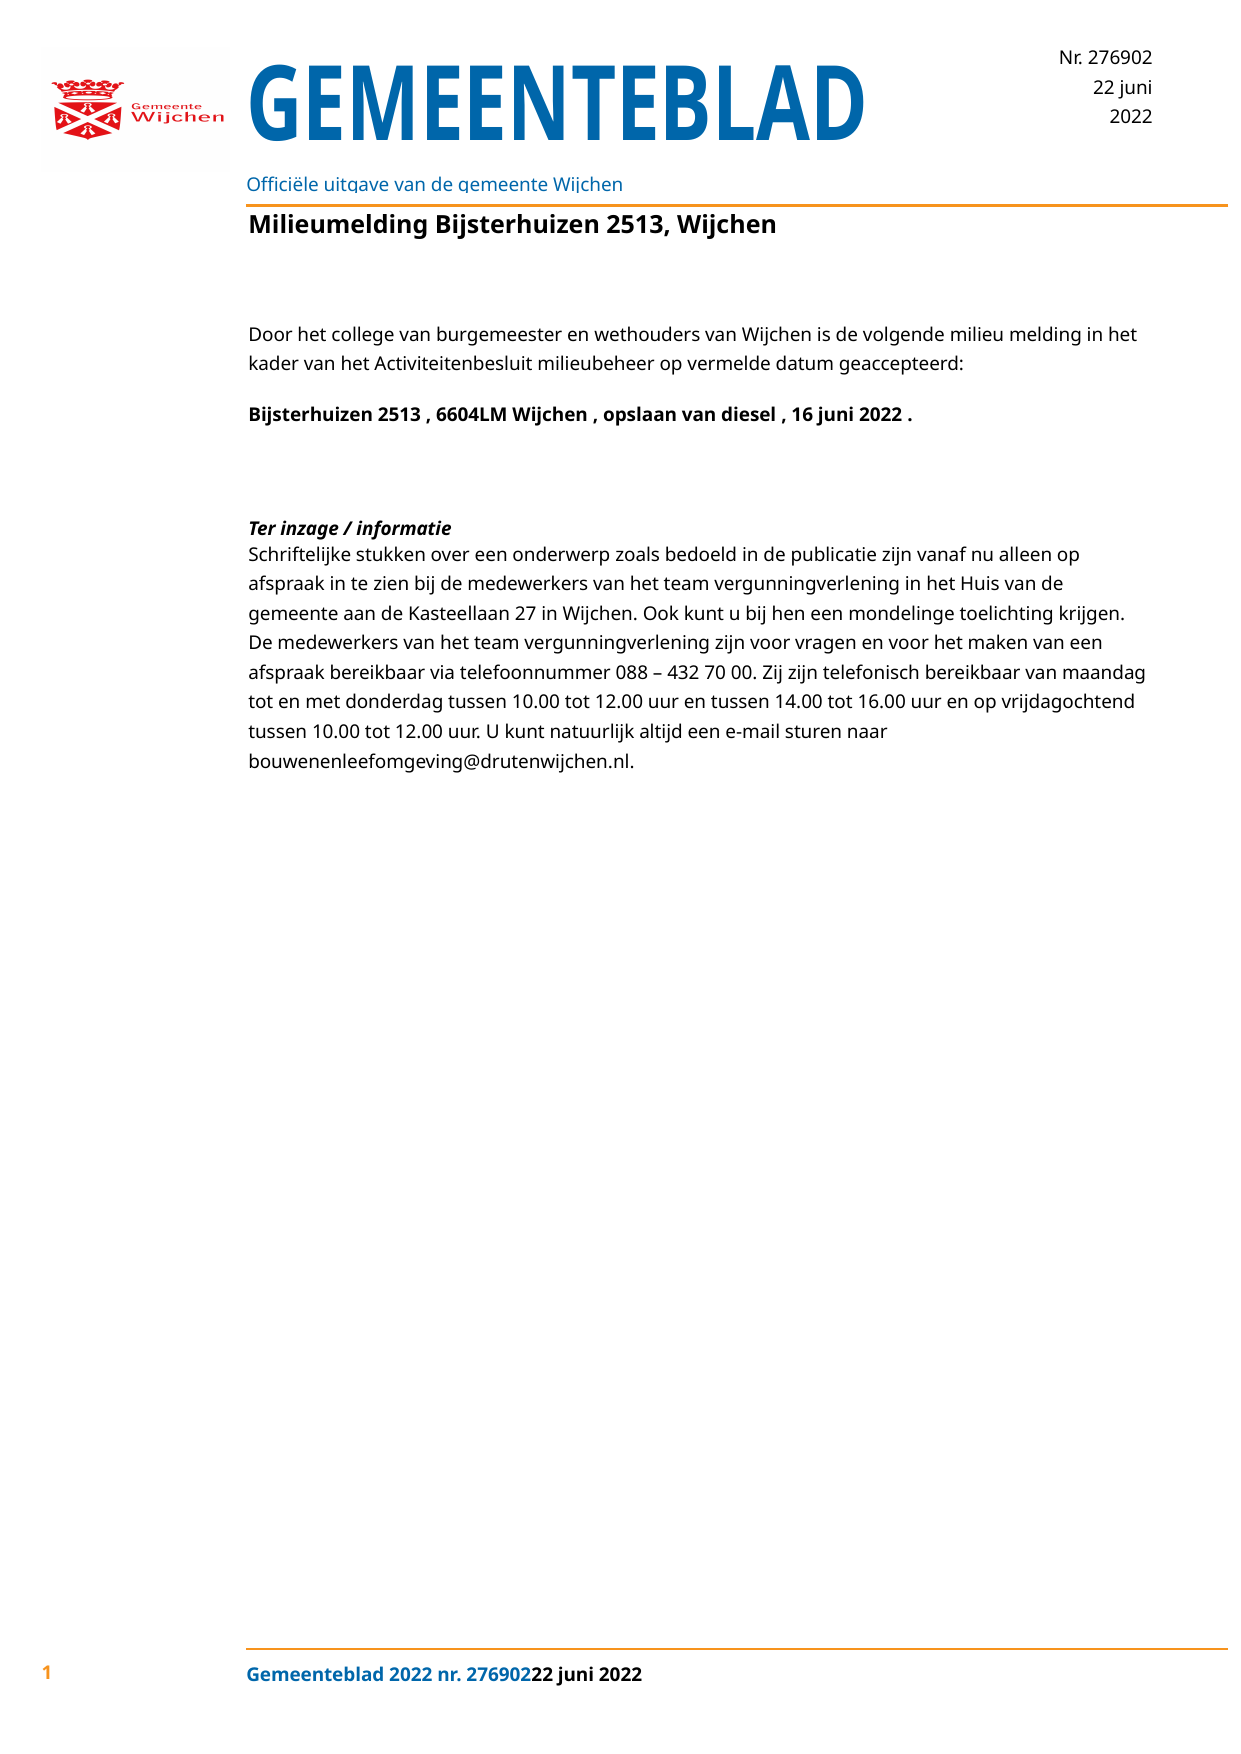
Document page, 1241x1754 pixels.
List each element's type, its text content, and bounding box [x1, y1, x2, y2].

picture [41, 47, 231, 172]
text Bijsterhuizen 2513 , 6604LM Wijchen , opslaan van diesel , 16 juni 2022 . [248, 401, 1152, 426]
text Door het college van burgemeester en wethouders van Wijchen is de volgende milieu melding in het kader van het Activiteitenbesluit milieubeheer op vermelde datum geaccepteerd: [248, 321, 1152, 376]
text Milieumelding Bijsterhuizen 2513, Wijchen [248, 207, 1152, 241]
text Schriftelijke stukken over een onderwerp zoals bedoeld in de publicatie zijn vanaf nu alleen op afspraak in te zien bij de medewerkers van het team vergunningverlening in het Huis van de gemeente aan de Kasteellaan 27 in Wijchen. Ook kunt u bij hen een mondelinge toelichting krijgen. De medewerkers van het team vergunningverlening zijn voor vragen en voor het maken van een afspraak bereikbaar via telefoonnummer 088 – 432 70 00. Zij zijn telefonisch bereikbaar van maandag tot en met donderdag tussen 10.00 tot 12.00 uur en tussen 14.00 tot 16.00 uur en op vrijdagochtend tussen 10.00 tot 12.00 uur. U kunt natuurlijk altijd een e-mail sturen naar bouwenenleefomgeving@drutenwijchen.nl. [248, 541, 1152, 774]
text Ter inzage / informatie [248, 515, 1152, 541]
